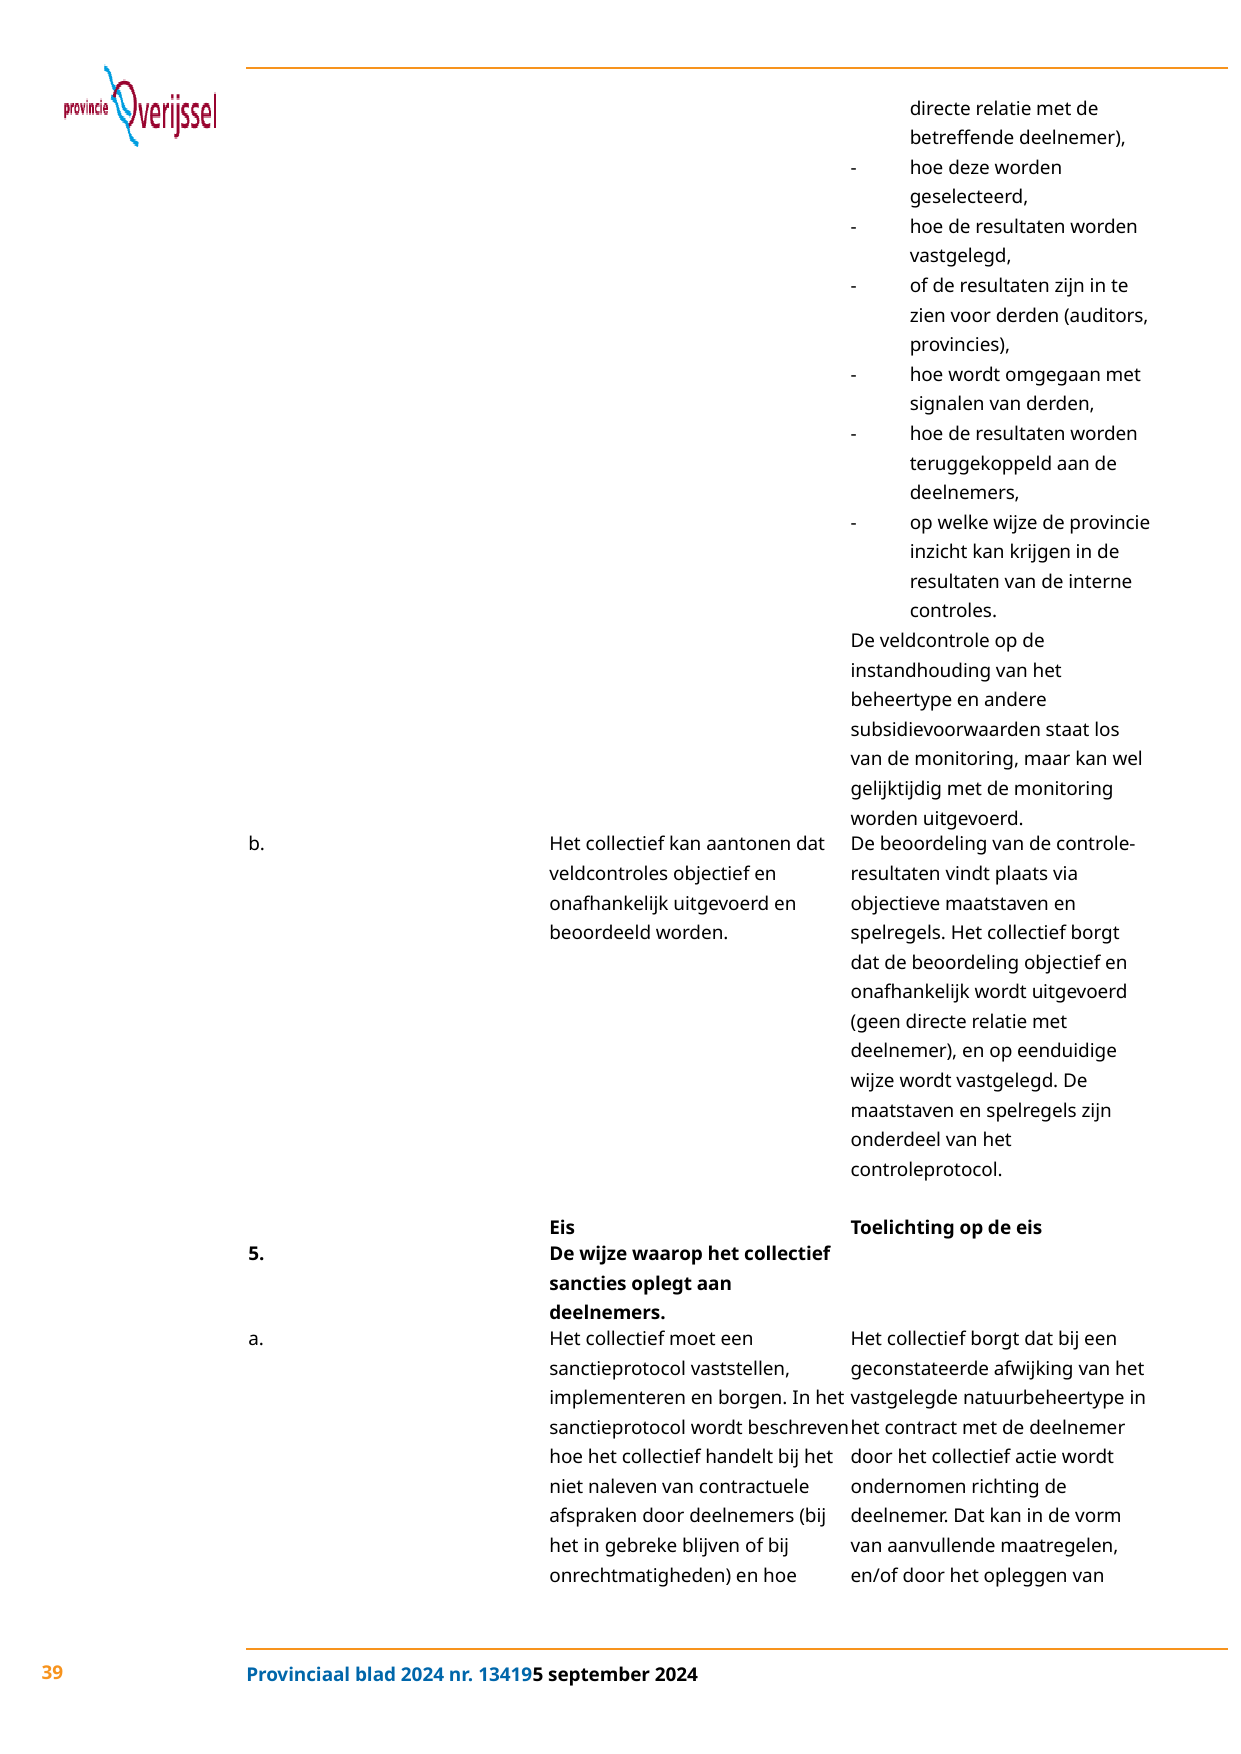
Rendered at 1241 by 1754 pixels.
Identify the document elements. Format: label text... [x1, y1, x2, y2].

table_cell De beoordeling van de controle-resultaten vindt plaats via objectieve maatstaven en spelregels. Het collectief borgt dat de beoordeling objectief en onafhankelijk wordt uitgevoerd (geen directe relatie met deelnemer), en op eenduidige wijze wordt vastgelegd. De maatstaven en spelregels zijn onderdeel van het controleprotocol. [850, 831, 1152, 1182]
picture [41, 47, 231, 172]
table_cell De wijze waarop het collectief sancties oplegt aan deelnemers. [549, 1240, 850, 1325]
table_cell [549, 95, 850, 831]
table_cell Het collectief borgt dat bij een geconstateerde afwijking van het vastgelegde natuurbeheertype in het contract met de deelnemer door het collectief actie wordt ondernomen richting de deelnemer. Dat kan in de vorm van aanvullende maatregelen, en/of door het opleggen van [850, 1325, 1152, 1588]
table_cell a. [248, 1325, 549, 1588]
table_cell [850, 1240, 1152, 1325]
table_cell Het collectief moet een sanctieprotocol vaststellen, implementeren en borgen. In het sanctieprotocol wordt beschreven hoe het collectief handelt bij het niet naleven van contractuele afspraken door deelnemers (bij het in gebreke blijven of bij onrechtmatigheden) en hoe [549, 1325, 850, 1588]
table_cell 5. [248, 1240, 549, 1325]
table_cell Het collectief kan aantonen dat veldcontroles objectief en onafhankelijk uitgevoerd en beoordeeld worden. [549, 831, 850, 1182]
table_cell [248, 95, 549, 831]
table_header Toelichting op de eis [850, 1215, 1152, 1240]
table_cell directe relatie met de betreffende deelnemer), hoe deze worden geselecteerd, hoe de resultaten worden vastgelegd, of de resultaten zijn in te zien voor derden (auditors, provincies), hoe wordt omgegaan met signalen van derden, hoe de resultaten worden teruggekoppeld aan de deelnemers, op welke wijze de provincie inzicht kan krijgen in de resultaten van de interne controles. De veldcontrole op de instandhouding van het beheertype en andere subsidievoorwaarden staat los van de monitoring, maar kan wel gelijktijdig met de monitoring worden uitgevoerd. [850, 95, 1152, 831]
table_header Eis [549, 1215, 850, 1240]
table_cell b. [248, 831, 549, 1182]
table_header [248, 1215, 549, 1240]
